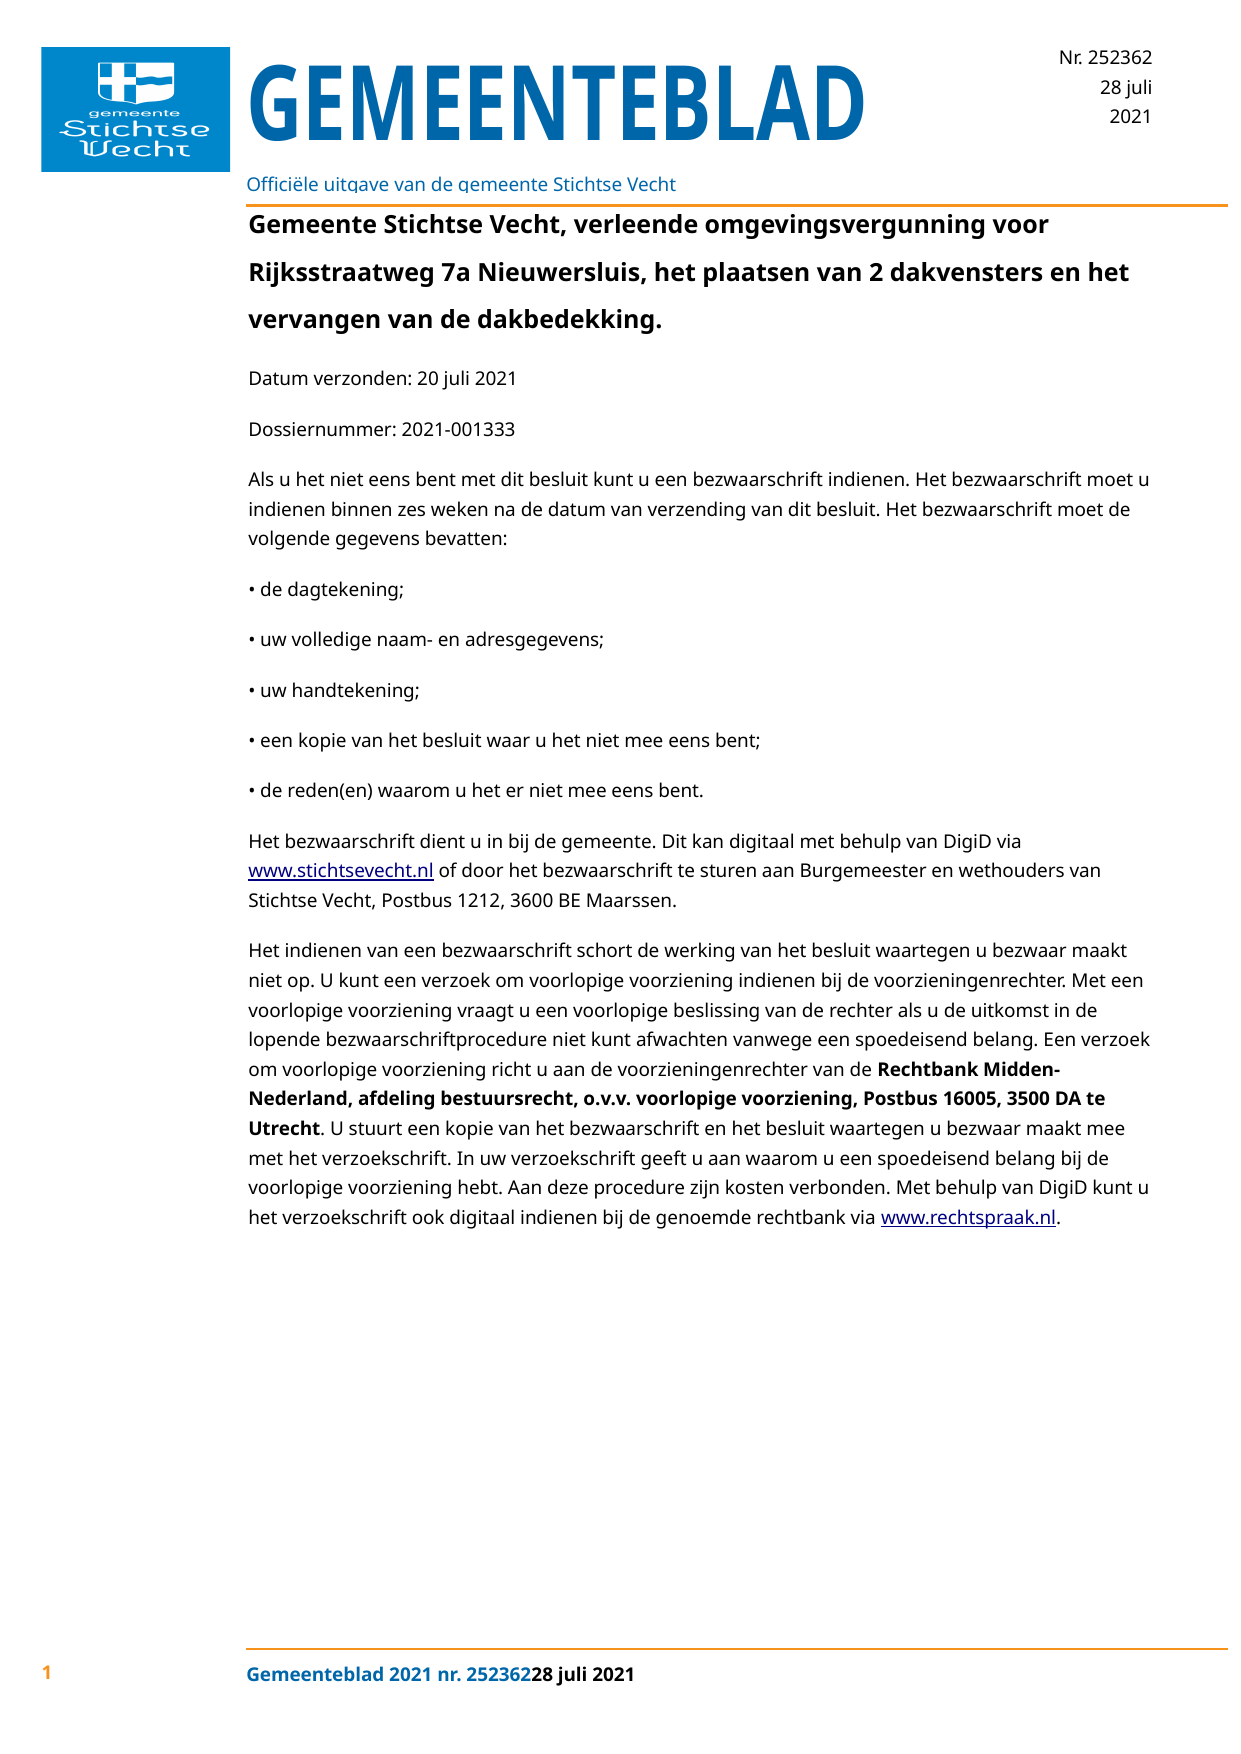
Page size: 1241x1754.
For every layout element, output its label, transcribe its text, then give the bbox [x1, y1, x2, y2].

text • de dagtekening; [248, 576, 1152, 602]
text • een kopie van het besluit waar u het niet mee eens bent; [248, 727, 1152, 753]
text Gemeente Stichtse Vecht, verleende omgevingsvergunning voor Rijksstraatweg 7a Nieuwersluis, het plaatsen van 2 dakvensters en het vervangen van de dakbedekking. [248, 207, 1152, 336]
text Het indienen van een bezwaarschrift schort de werking van het besluit waartegen u bezwaar maakt niet op. U kunt een verzoek om voorlopige voorziening indienen bij de voorzieningenrechter. Met een voorlopige voorziening vraagt u een voorlopige beslissing van de rechter als u de uitkomst in de lopende bezwaarschriftprocedure niet kunt afwachten vanwege een spoedeisend belang. Een verzoek om voorlopige voorziening richt u aan de voorzieningenrechter van de Rechtbank Midden-Nederland, afdeling bestuursrecht, o.v.v. voorlopige voorziening, Postbus 16005, 3500 DA te Utrecht. U stuurt een kopie van het bezwaarschrift en het besluit waartegen u bezwaar maakt mee met het verzoekschrift. In uw verzoekschrift geeft u aan waarom u een spoedeisend belang bij de voorlopige voorziening hebt. Aan deze procedure zijn kosten verbonden. Met behulp van DigiD kunt u het verzoekschrift ook digitaal indienen bij de genoemde rechtbank via www.rechtspraak.nl. [248, 938, 1152, 1229]
text • de reden(en) waarom u het er niet mee eens bent. [248, 778, 1152, 803]
text Datum verzonden: 20 juli 2021 [248, 366, 1152, 391]
text • uw volledige naam- en adresgegevens; [248, 626, 1152, 652]
text Het bezwaarschrift dient u in bij de gemeente. Dit kan digitaal met behulp van DigiD via www.stichtsevecht.nl of door het bezwaarschrift te sturen aan Burgemeester en wethouders van Stichtse Vecht, Postbus 1212, 3600 BE Maarssen. [248, 828, 1152, 913]
text • uw handtekening; [248, 677, 1152, 702]
picture [137, 63, 174, 103]
text Als u het niet eens bent met dit besluit kunt u een bezwaarschrift indienen. Het bezwaarschrift moet u indienen binnen zes weken na de datum van verzending van dit besluit. Het bezwaarschrift moet de volgende gegevens bevatten: [248, 466, 1152, 551]
text Dossiernummer: 2021-001333 [248, 416, 1152, 442]
picture [99, 63, 135, 101]
